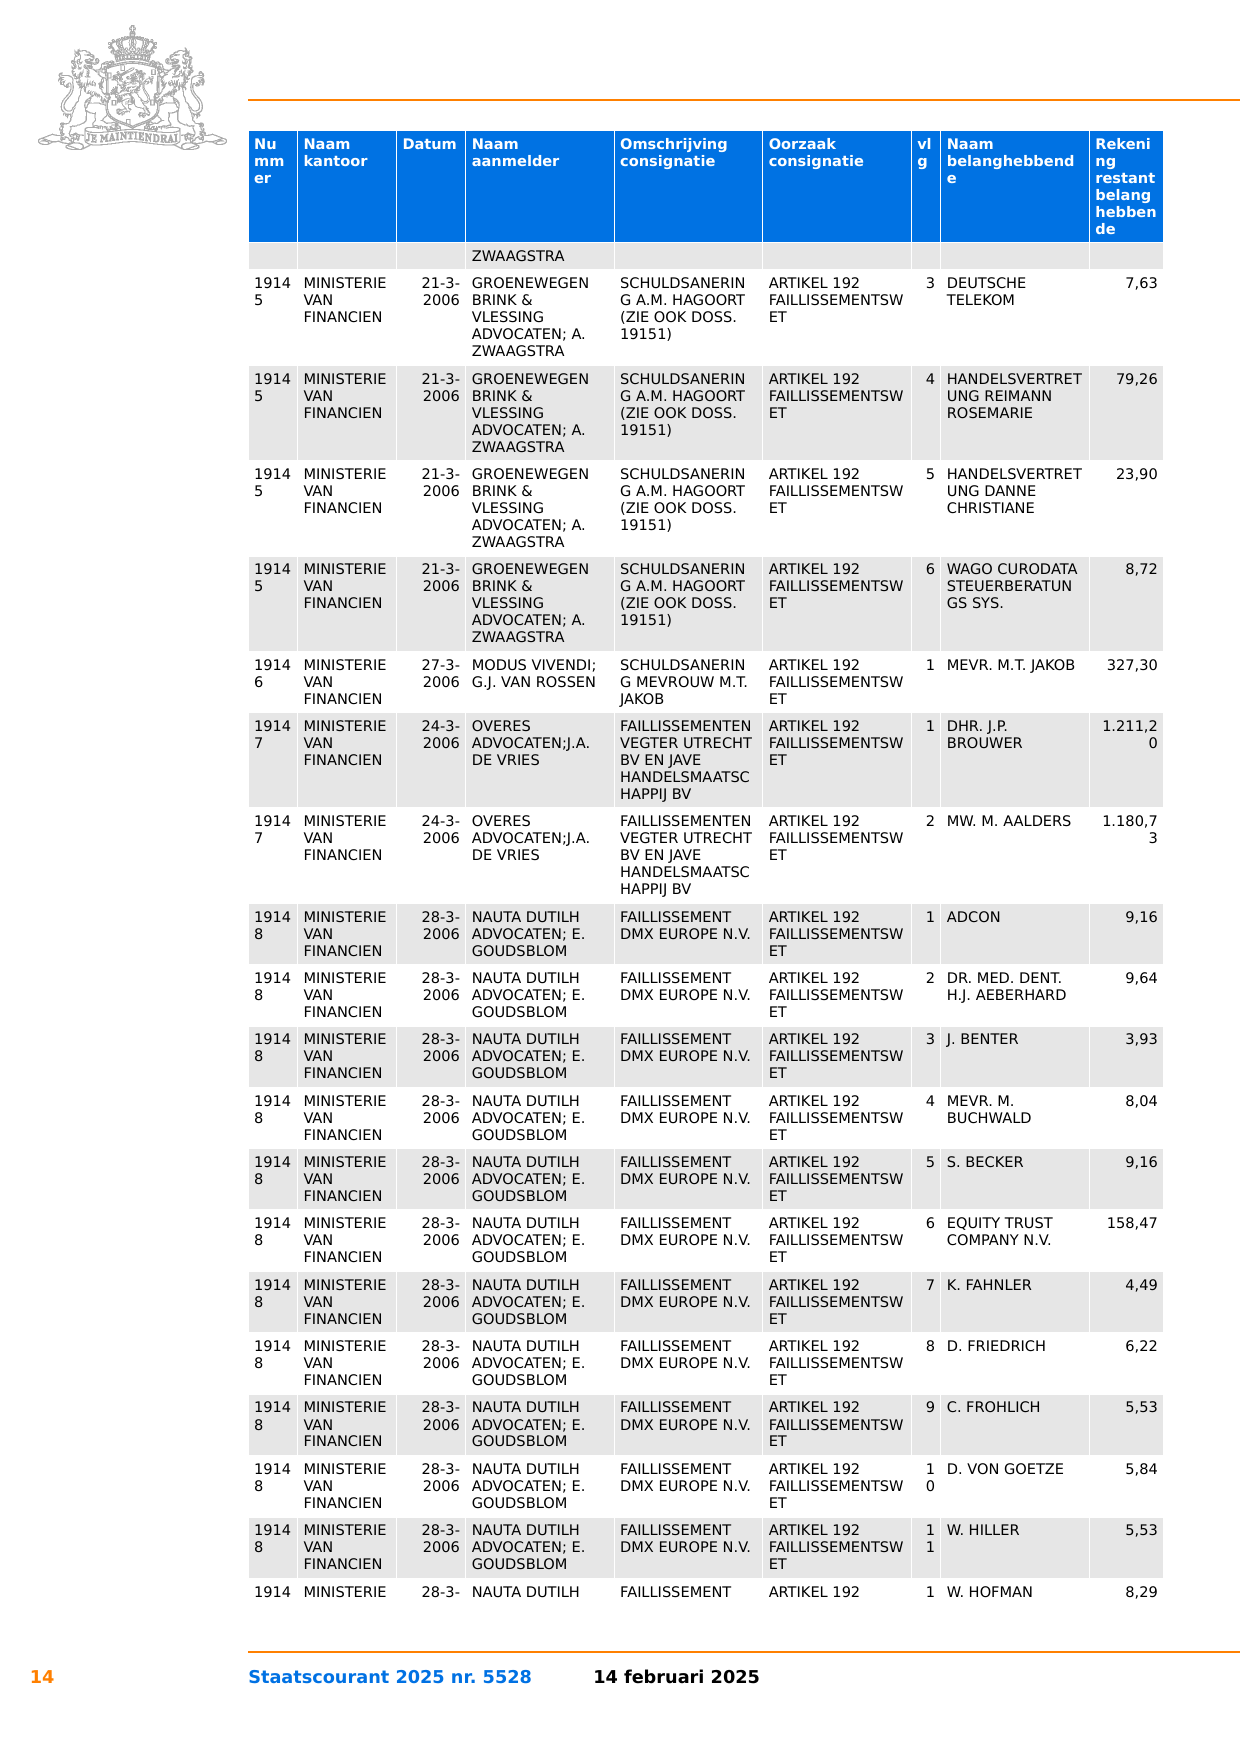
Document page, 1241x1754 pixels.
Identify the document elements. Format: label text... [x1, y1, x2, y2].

table_cell 28-3-2006 [397, 965, 465, 1026]
table_cell MINISTERIE VAN FINANCIEN [298, 1027, 396, 1087]
picture [38, 25, 227, 150]
table_cell MINISTERIE VAN FINANCIEN [298, 1149, 396, 1209]
table_cell 19145 [249, 557, 297, 651]
table_cell 5,53 [1090, 1395, 1163, 1455]
table_cell NAUTA DUTILH ADVOCATEN; E. GOUDSBLOM [466, 1272, 614, 1332]
table_cell 21-3-2006 [397, 366, 465, 460]
table_cell MEVR. M. BUCHWALD [941, 1088, 1089, 1148]
table_cell ARTIKEL 192 FAILLISSEMENTSWET [763, 809, 911, 903]
table_cell NAUTA DUTILH [466, 1579, 614, 1605]
table_cell 11 [912, 1518, 940, 1578]
table_cell DHR. J.P. BROUWER [941, 713, 1089, 807]
table_cell 8,72 [1090, 557, 1163, 651]
table_cell 28-3-2006 [397, 1149, 465, 1209]
table_cell ARTIKEL 192 FAILLISSEMENTSWET [763, 557, 911, 651]
table_cell MINISTERIE VAN FINANCIEN [298, 1333, 396, 1394]
table_cell MINISTERIE [298, 1579, 396, 1605]
table_cell D. VON GOETZE [941, 1456, 1089, 1516]
table_cell 19148 [249, 1027, 297, 1087]
table_cell 19148 [249, 965, 297, 1026]
table_cell GROENEWEGEN BRINK & VLESSING ADVOCATEN; A. ZWAAGSTRA [466, 461, 614, 556]
table_cell 19148 [249, 1211, 297, 1271]
table_cell ADCON [941, 904, 1089, 964]
table_cell SCHULDSANERING A.M. HAGOORT (ZIE OOK DOSS. 19151) [615, 366, 762, 460]
table_cell ARTIKEL 192 FAILLISSEMENTSWET [763, 1456, 911, 1516]
table_header Omschrijving consignatie [615, 131, 762, 242]
table_cell FAILLISSEMENTEN VEGTER UTRECHT BV EN JAVE HANDELSMAATSCHAPPIJ BV [615, 713, 762, 807]
table_cell 5 [912, 461, 940, 556]
table_cell ARTIKEL 192 FAILLISSEMENTSWET [763, 366, 911, 460]
table_cell MINISTERIE VAN FINANCIEN [298, 652, 396, 712]
table_cell ARTIKEL 192 FAILLISSEMENTSWET [763, 1272, 911, 1332]
table_cell 327,30 [1090, 652, 1163, 712]
table_cell 19145 [249, 366, 297, 460]
table_cell MODUS VIVENDI; G.J. VAN ROSSEN [466, 652, 614, 712]
table_cell ARTIKEL 192 FAILLISSEMENTSWET [763, 1211, 911, 1271]
table_cell FAILLISSEMENT DMX EUROPE N.V. [615, 1456, 762, 1516]
table_cell MEVR. M.T. JAKOB [941, 652, 1089, 712]
table_cell ARTIKEL 192 FAILLISSEMENTSWET [763, 713, 911, 807]
table_header Rekening restant belanghebbende [1090, 131, 1163, 242]
table_cell MW. M. AALDERS [941, 809, 1089, 903]
table_cell NAUTA DUTILH ADVOCATEN; E. GOUDSBLOM [466, 1211, 614, 1271]
table_cell FAILLISSEMENT DMX EUROPE N.V. [615, 1149, 762, 1209]
table_cell MINISTERIE VAN FINANCIEN [298, 904, 396, 964]
table_cell 9 [912, 1395, 940, 1455]
table_cell HANDELSVERTRETUNG DANNE CHRISTIANE [941, 461, 1089, 556]
table_cell HANDELSVERTRETUNG REIMANN ROSEMARIE [941, 366, 1089, 460]
table_cell 7 [912, 1272, 940, 1332]
table_cell S. BECKER [941, 1149, 1089, 1209]
table_cell 6,22 [1090, 1333, 1163, 1394]
table_cell 9,64 [1090, 965, 1163, 1026]
table_cell MINISTERIE VAN FINANCIEN [298, 1211, 396, 1271]
table_cell [1090, 243, 1163, 269]
table_cell 19147 [249, 809, 297, 903]
table_cell 2 [912, 809, 940, 903]
table_cell GROENEWEGEN BRINK & VLESSING ADVOCATEN; A. ZWAAGSTRA [466, 366, 614, 460]
table_cell 5,53 [1090, 1518, 1163, 1578]
table_cell MINISTERIE VAN FINANCIEN [298, 557, 396, 651]
table_cell EQUITY TRUST COMPANY N.V. [941, 1211, 1089, 1271]
table_cell SCHULDSANERING A.M. HAGOORT (ZIE OOK DOSS. 19151) [615, 557, 762, 651]
table_cell 9,16 [1090, 904, 1163, 964]
table_cell ARTIKEL 192 FAILLISSEMENTSWET [763, 1088, 911, 1148]
table_cell 1 [912, 1579, 940, 1605]
table_cell FAILLISSEMENT DMX EUROPE N.V. [615, 904, 762, 964]
table_cell FAILLISSEMENT DMX EUROPE N.V. [615, 1395, 762, 1455]
table_cell SCHULDSANERING A.M. HAGOORT (ZIE OOK DOSS. 19151) [615, 271, 762, 365]
table_cell GROENEWEGEN BRINK & VLESSING ADVOCATEN; A. ZWAAGSTRA [466, 557, 614, 651]
table_cell [763, 243, 911, 269]
table_cell FAILLISSEMENT DMX EUROPE N.V. [615, 965, 762, 1026]
table_cell 79,26 [1090, 366, 1163, 460]
table_cell NAUTA DUTILH ADVOCATEN; E. GOUDSBLOM [466, 1395, 614, 1455]
table_cell 1 [912, 713, 940, 807]
table_cell [397, 243, 465, 269]
table_cell 6 [912, 1211, 940, 1271]
table_cell SCHULDSANERING A.M. HAGOORT (ZIE OOK DOSS. 19151) [615, 461, 762, 556]
table_header Naam kantoor [298, 131, 396, 242]
table_header Oorzaak consignatie [763, 131, 911, 242]
table_cell 21-3-2006 [397, 557, 465, 651]
table_cell 4 [912, 366, 940, 460]
table_cell ARTIKEL 192 FAILLISSEMENTSWET [763, 461, 911, 556]
table_cell MINISTERIE VAN FINANCIEN [298, 271, 396, 365]
table_cell MINISTERIE VAN FINANCIEN [298, 713, 396, 807]
table_cell 28-3-2006 [397, 1518, 465, 1578]
table_cell FAILLISSEMENT DMX EUROPE N.V. [615, 1211, 762, 1271]
table_cell MINISTERIE VAN FINANCIEN [298, 1272, 396, 1332]
table_cell 19148 [249, 1149, 297, 1209]
table_cell 19148 [249, 1088, 297, 1148]
table_cell D. FRIEDRICH [941, 1333, 1089, 1394]
table_cell GROENEWEGEN BRINK & VLESSING ADVOCATEN; A. ZWAAGSTRA [466, 271, 614, 365]
table_cell 19148 [249, 904, 297, 964]
table_cell 19146 [249, 652, 297, 712]
table_cell NAUTA DUTILH ADVOCATEN; E. GOUDSBLOM [466, 1518, 614, 1578]
table_cell MINISTERIE VAN FINANCIEN [298, 965, 396, 1026]
table_cell ZWAAGSTRA [466, 243, 614, 269]
table_cell 19148 [249, 1272, 297, 1332]
table_cell 28-3-2006 [397, 1333, 465, 1394]
table_cell 8 [912, 1333, 940, 1394]
table_cell SCHULDSANERING MEVROUW M.T. JAKOB [615, 652, 762, 712]
table_cell FAILLISSEMENT DMX EUROPE N.V. [615, 1272, 762, 1332]
table_cell 6 [912, 557, 940, 651]
table_cell K. FAHNLER [941, 1272, 1089, 1332]
table_header Naam aanmelder [466, 131, 614, 242]
table_cell 5,84 [1090, 1456, 1163, 1516]
table_cell 27-3-2006 [397, 652, 465, 712]
table_cell FAILLISSEMENT DMX EUROPE N.V. [615, 1088, 762, 1148]
table_cell 4 [912, 1088, 940, 1148]
table_cell MINISTERIE VAN FINANCIEN [298, 1456, 396, 1516]
table_header Naam belanghebbende [941, 131, 1089, 242]
table_cell 28-3-2006 [397, 904, 465, 964]
table_cell 19148 [249, 1333, 297, 1394]
table_cell 28-3-2006 [397, 1395, 465, 1455]
table_cell 19145 [249, 271, 297, 365]
table_cell ARTIKEL 192 FAILLISSEMENTSWET [763, 1027, 911, 1087]
table_cell NAUTA DUTILH ADVOCATEN; E. GOUDSBLOM [466, 1149, 614, 1209]
table_cell MINISTERIE VAN FINANCIEN [298, 809, 396, 903]
table_cell 28-3- [397, 1579, 465, 1605]
table_cell MINISTERIE VAN FINANCIEN [298, 1395, 396, 1455]
table_header Datum [397, 131, 465, 242]
table_cell [615, 243, 762, 269]
table_cell 23,90 [1090, 461, 1163, 556]
table_cell ARTIKEL 192 FAILLISSEMENTSWET [763, 1518, 911, 1578]
table_cell 5 [912, 1149, 940, 1209]
table_cell MINISTERIE VAN FINANCIEN [298, 461, 396, 556]
table_cell [941, 243, 1089, 269]
table_cell C. FROHLICH [941, 1395, 1089, 1455]
table_cell 1.211,20 [1090, 713, 1163, 807]
table_cell 28-3-2006 [397, 1272, 465, 1332]
table_cell 28-3-2006 [397, 1027, 465, 1087]
table_cell [298, 243, 396, 269]
table_cell OVERES ADVOCATEN;J.A. DE VRIES [466, 713, 614, 807]
table_cell 21-3-2006 [397, 271, 465, 365]
table_cell 24-3-2006 [397, 809, 465, 903]
table_cell NAUTA DUTILH ADVOCATEN; E. GOUDSBLOM [466, 904, 614, 964]
table_cell ARTIKEL 192 FAILLISSEMENTSWET [763, 1149, 911, 1209]
table_cell 1.180,73 [1090, 809, 1163, 903]
table_cell J. BENTER [941, 1027, 1089, 1087]
table_cell ARTIKEL 192 FAILLISSEMENTSWET [763, 1395, 911, 1455]
table_cell FAILLISSEMENT DMX EUROPE N.V. [615, 1027, 762, 1087]
table_cell 8,29 [1090, 1579, 1163, 1605]
table_cell ARTIKEL 192 FAILLISSEMENTSWET [763, 652, 911, 712]
table_cell NAUTA DUTILH ADVOCATEN; E. GOUDSBLOM [466, 1333, 614, 1394]
table_cell 7,63 [1090, 271, 1163, 365]
table_header Nummer [249, 131, 297, 242]
table_cell W. HILLER [941, 1518, 1089, 1578]
table_cell 158,47 [1090, 1211, 1163, 1271]
table_cell OVERES ADVOCATEN;J.A. DE VRIES [466, 809, 614, 903]
table_cell WAGO CURODATA STEUERBERATUNGS SYS. [941, 557, 1089, 651]
table_cell 3,93 [1090, 1027, 1163, 1087]
table_cell 19145 [249, 461, 297, 556]
table_cell NAUTA DUTILH ADVOCATEN; E. GOUDSBLOM [466, 1027, 614, 1087]
table_cell FAILLISSEMENT [615, 1579, 762, 1605]
table_cell 1914 [249, 1579, 297, 1605]
table_cell FAILLISSEMENTEN VEGTER UTRECHT BV EN JAVE HANDELSMAATSCHAPPIJ BV [615, 809, 762, 903]
table_cell 10 [912, 1456, 940, 1516]
table_cell 9,16 [1090, 1149, 1163, 1209]
table_cell 28-3-2006 [397, 1456, 465, 1516]
table_cell ARTIKEL 192 FAILLISSEMENTSWET [763, 904, 911, 964]
table_cell ARTIKEL 192 FAILLISSEMENTSWET [763, 271, 911, 365]
table_cell MINISTERIE VAN FINANCIEN [298, 366, 396, 460]
table_cell ARTIKEL 192 FAILLISSEMENTSWET [763, 965, 911, 1026]
table_cell MINISTERIE VAN FINANCIEN [298, 1518, 396, 1578]
table_cell 24-3-2006 [397, 713, 465, 807]
table_cell 28-3-2006 [397, 1211, 465, 1271]
table_cell 28-3-2006 [397, 1088, 465, 1148]
table_cell FAILLISSEMENT DMX EUROPE N.V. [615, 1333, 762, 1394]
table_cell [249, 243, 297, 269]
table_cell 19148 [249, 1395, 297, 1455]
table_cell ARTIKEL 192 [763, 1579, 911, 1605]
table_cell [912, 243, 940, 269]
table_cell W. HOFMAN [941, 1579, 1089, 1605]
table_cell 3 [912, 271, 940, 365]
table_cell 21-3-2006 [397, 461, 465, 556]
table_header vlg [912, 131, 940, 242]
table_cell 1 [912, 652, 940, 712]
table_cell 2 [912, 965, 940, 1026]
table_cell DEUTSCHE TELEKOM [941, 271, 1089, 365]
table_cell 3 [912, 1027, 940, 1087]
table_cell 19148 [249, 1518, 297, 1578]
table_cell NAUTA DUTILH ADVOCATEN; E. GOUDSBLOM [466, 1088, 614, 1148]
table_cell 19147 [249, 713, 297, 807]
table_cell FAILLISSEMENT DMX EUROPE N.V. [615, 1518, 762, 1578]
table_cell MINISTERIE VAN FINANCIEN [298, 1088, 396, 1148]
table_cell 4,49 [1090, 1272, 1163, 1332]
table_cell DR. MED. DENT. H.J. AEBERHARD [941, 965, 1089, 1026]
table_cell 1 [912, 904, 940, 964]
table_cell 8,04 [1090, 1088, 1163, 1148]
table_cell ARTIKEL 192 FAILLISSEMENTSWET [763, 1333, 911, 1394]
table_cell NAUTA DUTILH ADVOCATEN; E. GOUDSBLOM [466, 1456, 614, 1516]
table_cell 19148 [249, 1456, 297, 1516]
table_cell NAUTA DUTILH ADVOCATEN; E. GOUDSBLOM [466, 965, 614, 1026]
